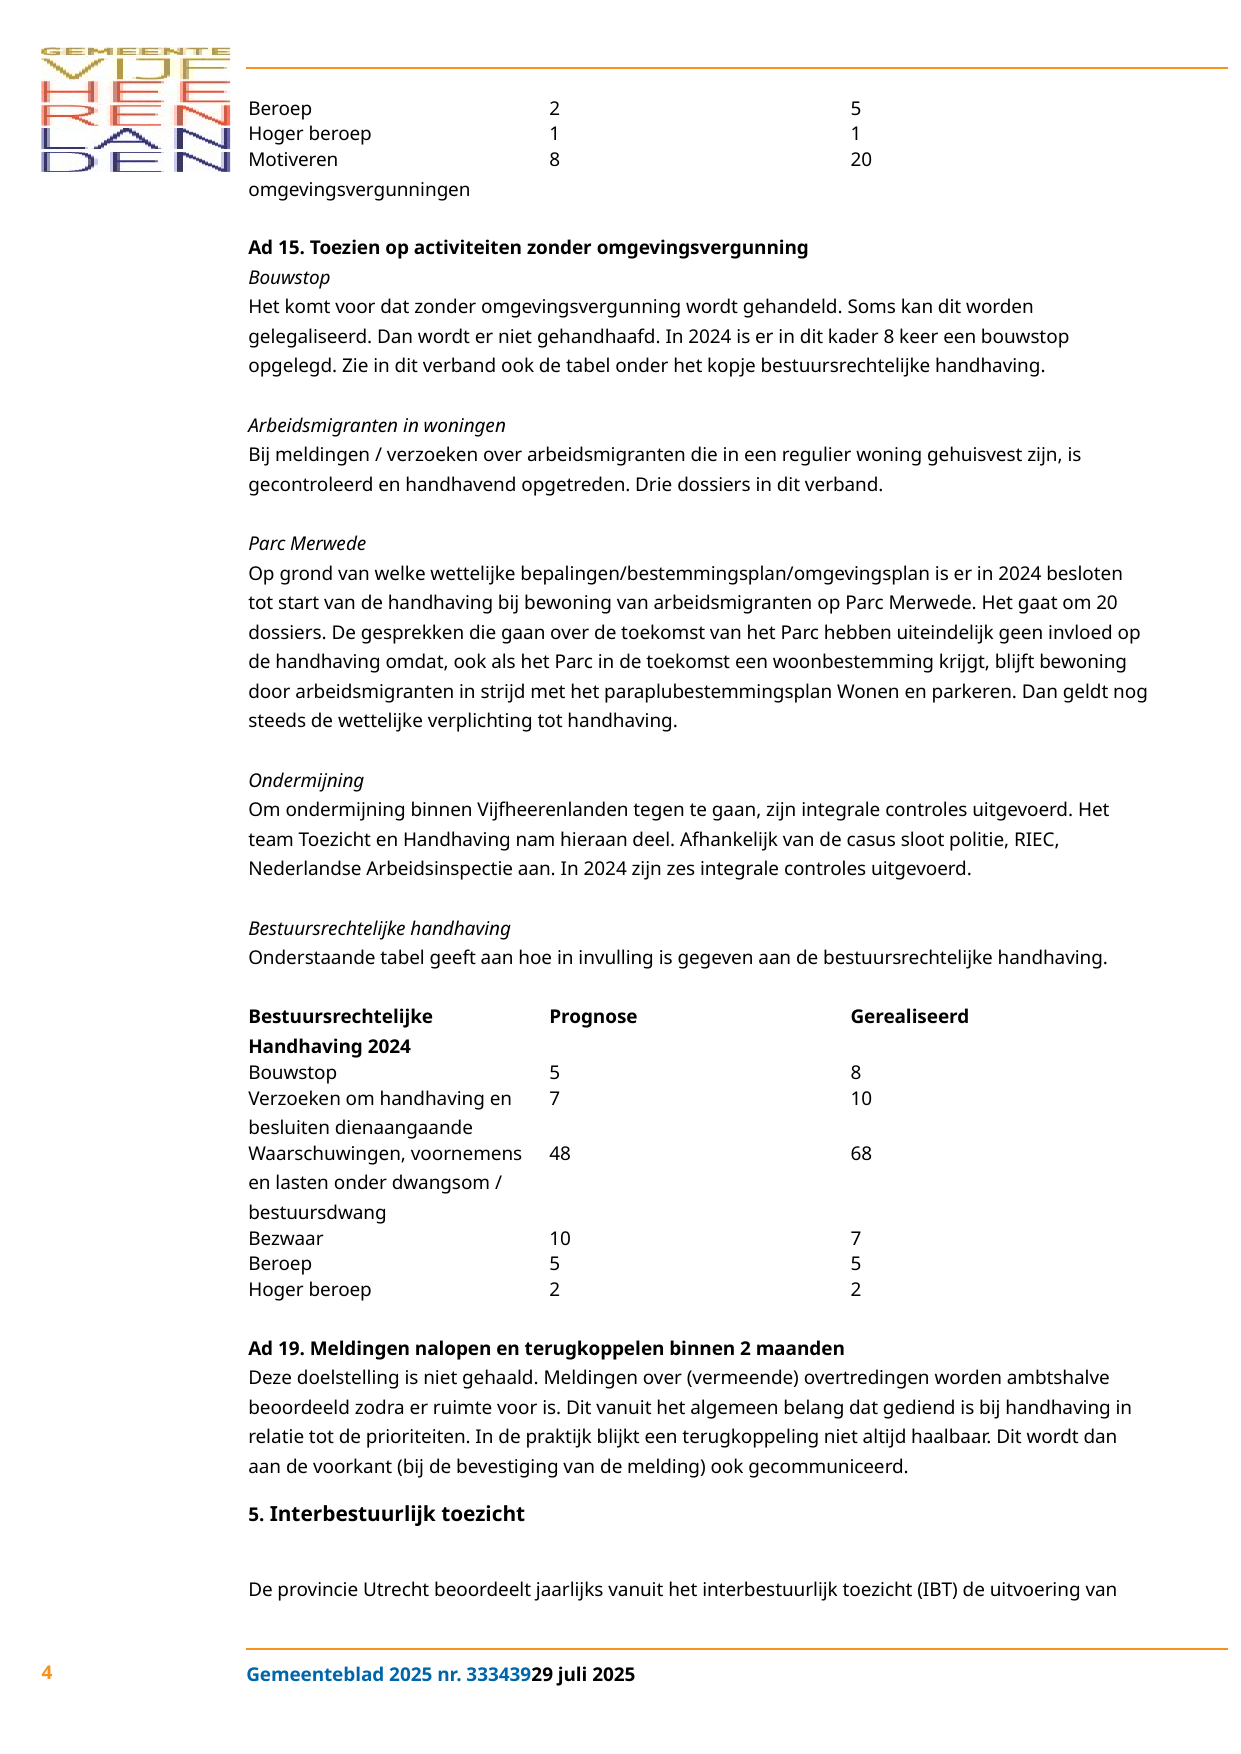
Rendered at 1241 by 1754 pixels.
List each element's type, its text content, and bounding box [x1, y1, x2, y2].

table_cell 7 [549, 1085, 850, 1140]
table_header Gerealiseerd [850, 1004, 1152, 1059]
text Ad 15. Toezien op activiteiten zonder omgevingsvergunning [248, 234, 1152, 260]
table_cell 2 [549, 1276, 850, 1302]
table_cell Waarschuwingen, voornemens en lasten onder dwangsom / bestuursdwang [248, 1140, 549, 1225]
table_cell 2 [850, 1276, 1152, 1302]
table_cell 48 [549, 1140, 850, 1225]
table_cell 5 [850, 1251, 1152, 1276]
text Onderstaande tabel geeft aan hoe in invulling is gegeven aan de bestuursrechtelijke handhaving. [248, 944, 1152, 970]
table_cell 2 [549, 95, 850, 121]
table_cell Bouwstop [248, 1059, 549, 1085]
text Ondermijning [248, 767, 1152, 793]
table_cell Hoger beroep [248, 121, 549, 146]
text Op grond van welke wettelijke bepalingen/bestemmingsplan/omgevingsplan is er in 2024 besloten tot start van de handhaving bij bewoning van arbeidsmigranten op Parc Merwede. Het gaat om 20 dossiers. De gesprekken die gaan over de toekomst van het Parc hebben uiteindelijk geen invloed op de handhaving omdat, ook als het Parc in de toekomst een woonbestemming krijgt, blijft bewoning door arbeidsmigranten in strijd met het paraplubestemmingsplan Wonen en parkeren. Dan geldt nog steeds de wettelijke verplichting tot handhaving. [248, 560, 1152, 733]
table_cell 8 [850, 1059, 1152, 1085]
text Bestuursrechtelijke handhaving [248, 915, 1152, 941]
table_cell 8 [549, 146, 850, 202]
table_cell Bezwaar [248, 1225, 549, 1251]
table_cell 10 [549, 1225, 850, 1251]
table_cell 20 [850, 146, 1152, 202]
table_cell 7 [850, 1225, 1152, 1251]
text Bij meldingen / verzoeken over arbeidsmigranten die in een regulier woning gehuisvest zijn, is gecontroleerd en handhavend opgetreden. Drie dossiers in dit verband. [248, 441, 1152, 497]
text 5. Interbestuurlijk toezicht [248, 1499, 1152, 1527]
text Om ondermijning binnen Vijfheerenlanden tegen te gaan, zijn integrale controles uitgevoerd. Het team Toezicht en Handhaving nam hieraan deel. Afhankelijk van de casus sloot politie, RIEC, Nederlandse Arbeidsinspectie aan. In 2024 zijn zes integrale controles uitgevoerd. [248, 796, 1152, 881]
table_cell Beroep [248, 95, 549, 121]
table_cell 1 [850, 121, 1152, 146]
table_header Bestuursrechtelijke Handhaving 2024 [248, 1004, 549, 1059]
picture [41, 47, 231, 172]
table_cell Motiveren omgevingsvergunningen [248, 146, 549, 202]
text Ad 19. Meldingen nalopen en terugkoppelen binnen 2 maanden [248, 1335, 1152, 1361]
table_header Prognose [549, 1004, 850, 1059]
text Het komt voor dat zonder omgevingsvergunning wordt gehandeld. Soms kan dit worden gelegaliseerd. Dan wordt er niet gehandhaafd. In 2024 is er in dit kader 8 keer een bouwstop opgelegd. Zie in dit verband ook de tabel onder het kopje bestuursrechtelijke handhaving. [248, 293, 1152, 378]
text Parc Merwede [248, 530, 1152, 556]
table_cell Verzoeken om handhaving en besluiten dienaangaande [248, 1085, 549, 1140]
table_cell 68 [850, 1140, 1152, 1225]
table_cell 5 [549, 1251, 850, 1276]
text De provincie Utrecht beoordeelt jaarlijks vanuit het interbestuurlijk toezicht (IBT) de uitvoering van [248, 1577, 1152, 1602]
table_cell Hoger beroep [248, 1276, 549, 1302]
table_cell 5 [850, 95, 1152, 121]
text Arbeidsmigranten in woningen [248, 412, 1152, 438]
table_cell Beroep [248, 1251, 549, 1276]
table_cell 5 [549, 1059, 850, 1085]
table_cell 1 [549, 121, 850, 146]
text Bouwstop [248, 264, 1152, 290]
text Deze doelstelling is niet gehaald. Meldingen over (vermeende) overtredingen worden ambtshalve beoordeeld zodra er ruimte voor is. Dit vanuit het algemeen belang dat gediend is bij handhaving in relatie tot de prioriteiten. In de praktijk blijkt een terugkoppeling niet altijd haalbaar. Dit wordt dan aan de voorkant (bij de bevestiging van de melding) ook gecommuniceerd. [248, 1364, 1152, 1479]
table_cell 10 [850, 1085, 1152, 1140]
